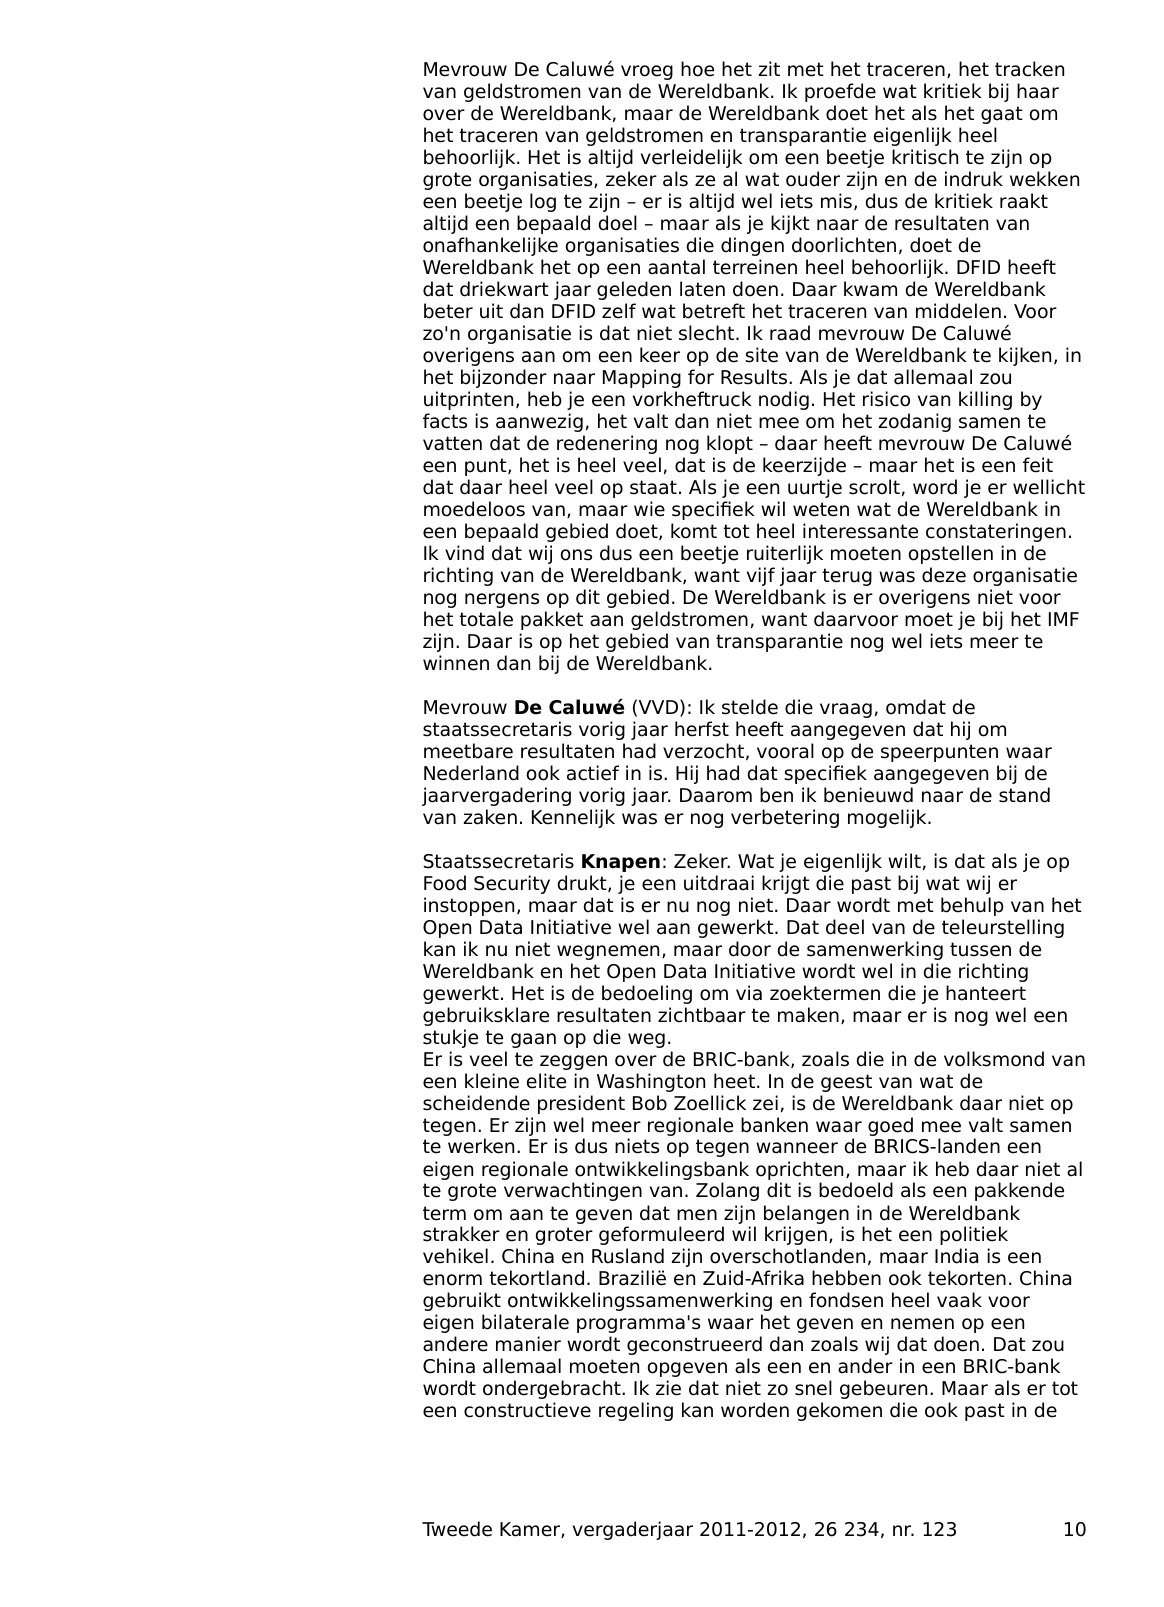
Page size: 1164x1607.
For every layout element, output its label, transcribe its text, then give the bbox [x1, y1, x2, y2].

text Staatssecretaris Knapen: Zeker. Wat je eigenlijk wilt, is dat als je op Food Security drukt, je een uitdraai krijgt die past bij wat wij er instoppen, maar dat is er nu nog niet. Daar wordt met behulp van het Open Data Initiative wel aan gewerkt. Dat deel van de teleurstelling kan ik nu niet wegnemen, maar door de samenwerking tussen de Wereldbank en het Open Data Initiative wordt wel in die richting gewerkt. Het is de bedoeling om via zoektermen die je hanteert gebruiksklare resultaten zichtbaar te maken, maar er is nog wel een stukje te gaan op die weg. [422, 851, 1087, 1048]
text Mevrouw De Caluwé vroeg hoe het zit met het traceren, het tracken van geldstromen van de Wereldbank. Ik proefde wat kritiek bij haar over de Wereldbank, maar de Wereldbank doet het als het gaat om het traceren van geldstromen en transparantie eigenlijk heel behoorlijk. Het is altijd verleidelijk om een beetje kritisch te zijn op grote organisaties, zeker als ze al wat ouder zijn en de indruk wekken een beetje log te zijn – er is altijd wel iets mis, dus de kritiek raakt altijd een bepaald doel – maar als je kijkt naar de resultaten van onafhankelijke organisaties die dingen doorlichten, doet de Wereldbank het op een aantal terreinen heel behoorlijk. DFID heeft dat driekwart jaar geleden laten doen. Daar kwam de Wereldbank beter uit dan DFID zelf wat betreft het traceren van middelen. Voor zo'n organisatie is dat niet slecht. Ik raad mevrouw De Caluwé overigens aan om een keer op de site van de Wereldbank te kijken, in het bijzonder naar Mapping for Results. Als je dat allemaal zou uitprinten, heb je een vorkheftruck nodig. Het risico van killing by facts is aanwezig, het valt dan niet mee om het zodanig samen te vatten dat de redenering nog klopt – daar heeft mevrouw De Caluwé een punt, het is heel veel, dat is de keerzijde – maar het is een feit dat daar heel veel op staat. Als je een uurtje scrolt, word je er wellicht moedeloos van, maar wie specifiek wil weten wat de Wereldbank in een bepaald gebied doet, komt tot heel interessante constateringen. Ik vind dat wij ons dus een beetje ruiterlijk moeten opstellen in de richting van de Wereldbank, want vijf jaar terug was deze organisatie nog nergens op dit gebied. De Wereldbank is er overigens niet voor het totale pakket aan geldstromen, want daarvoor moet je bij het IMF zijn. Daar is op het gebied van transparantie nog wel iets meer te winnen dan bij de Wereldbank. [422, 59, 1087, 674]
text Er is veel te zeggen over de BRIC-bank, zoals die in de volksmond van een kleine elite in Washington heet. In de geest van wat de scheidende president Bob Zoellick zei, is de Wereldbank daar niet op tegen. Er zijn wel meer regionale banken waar goed mee valt samen te werken. Er is dus niets op tegen wanneer de BRICS-landen een eigen regionale ontwikkelingsbank oprichten, maar ik heb daar niet al te grote verwachtingen van. Zolang dit is bedoeld als een pakkende term om aan te geven dat men zijn belangen in de Wereldbank strakker en groter geformuleerd wil krijgen, is het een politiek vehikel. China en Rusland zijn overschotlanden, maar India is een enorm tekortland. Brazilië en Zuid-Afrika hebben ook tekorten. China gebruikt ontwikkelingssamenwerking en fondsen heel vaak voor eigen bilaterale programma's waar het geven en nemen op een andere manier wordt geconstrueerd dan zoals wij dat doen. Dat zou China allemaal moeten opgeven als een en ander in een BRIC-bank wordt ondergebracht. Ik zie dat niet zo snel gebeuren. Maar als er tot een constructieve regeling kan worden gekomen die ook past in de [422, 1048, 1087, 1422]
text Mevrouw De Caluwé (VVD): Ik stelde die vraag, omdat de staatssecretaris vorig jaar herfst heeft aangegeven dat hij om meetbare resultaten had verzocht, vooral op de speerpunten waar Nederland ook actief in is. Hij had dat specifiek aangegeven bij de jaarvergadering vorig jaar. Daarom ben ik benieuwd naar de stand van zaken. Kennelijk was er nog verbetering mogelijk. [422, 697, 1087, 828]
